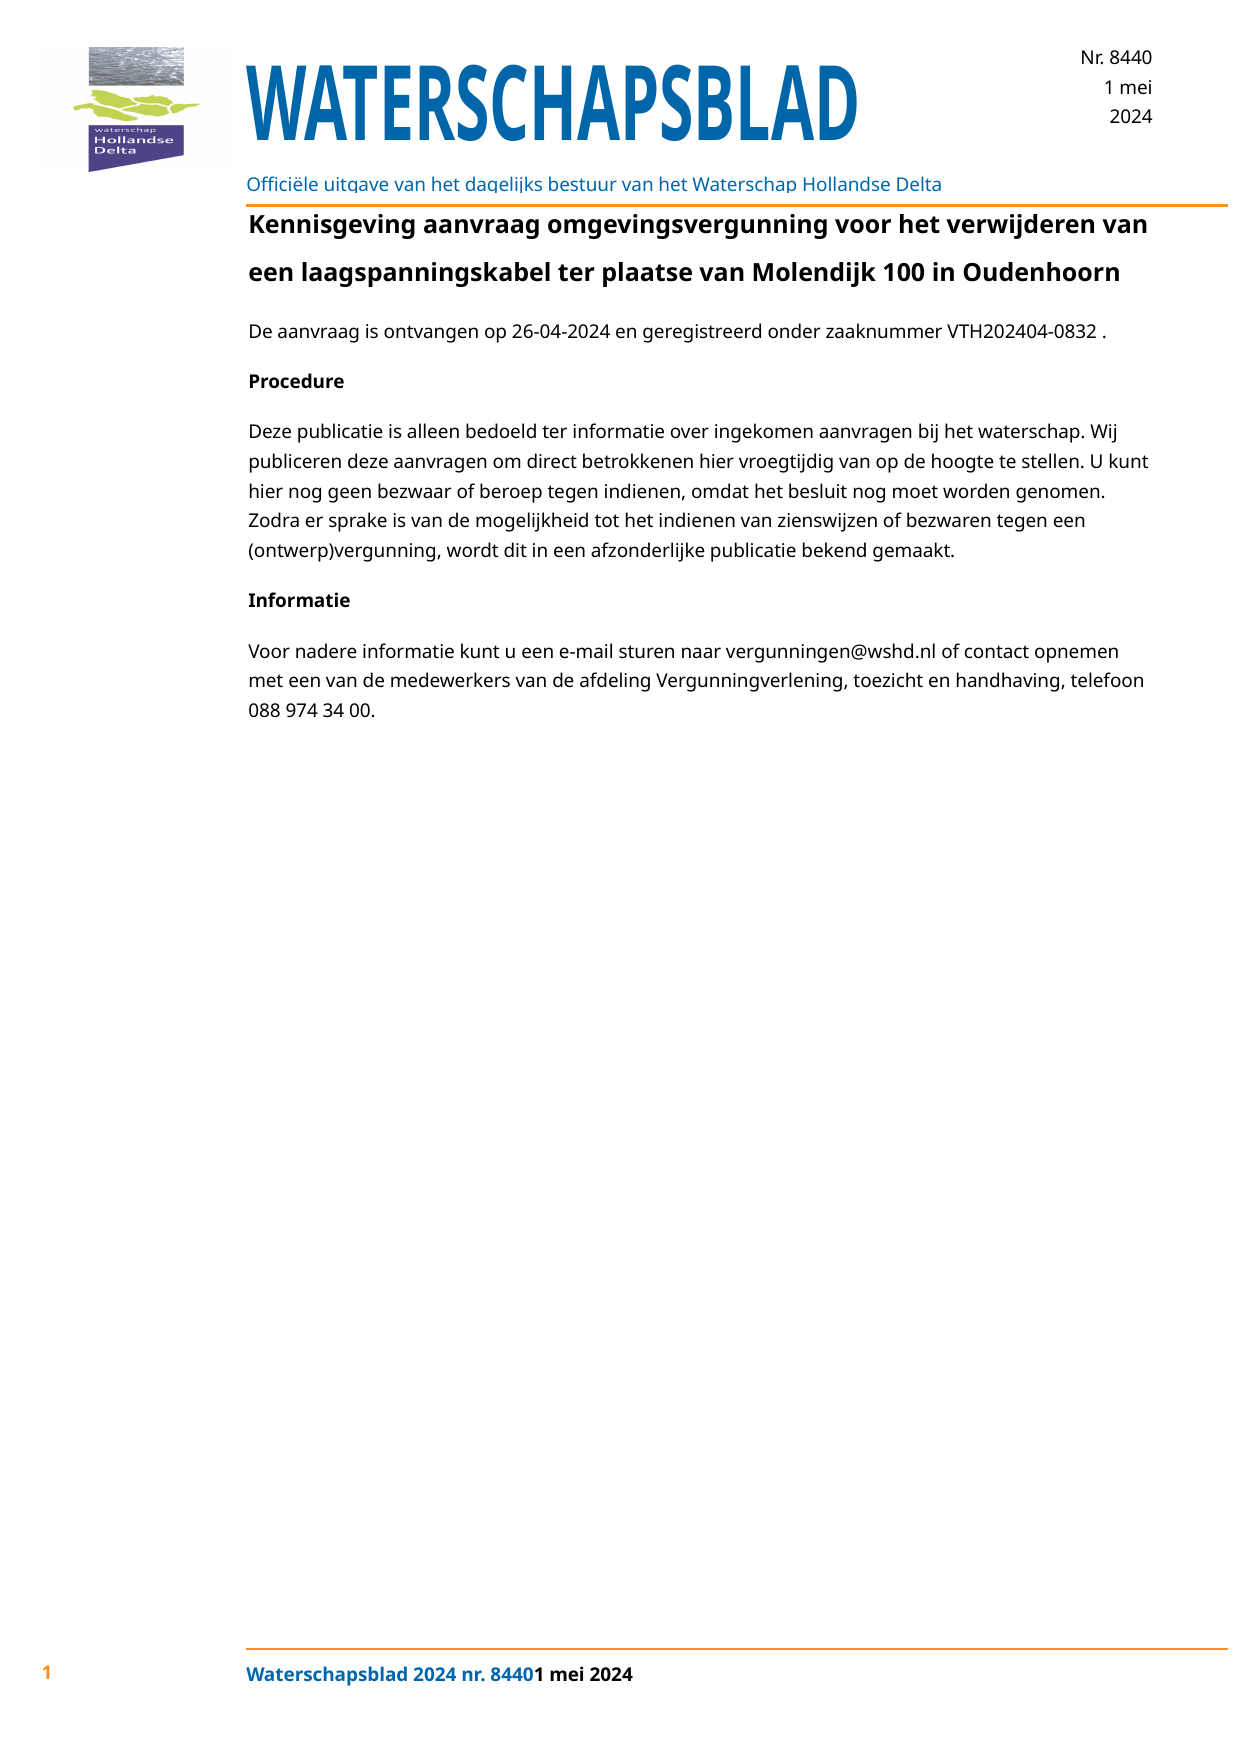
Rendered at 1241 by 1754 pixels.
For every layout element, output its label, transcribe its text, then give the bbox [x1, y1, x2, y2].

picture [41, 47, 231, 172]
text Kennisgeving aanvraag omgevingsvergunning voor het verwijderen van een laagspanningskabel ter plaatse van Molendijk 100 in Oudenhoorn [248, 207, 1152, 288]
text Informatie [248, 587, 1152, 613]
text Procedure [248, 368, 1152, 394]
text Deze publicatie is alleen bedoeld ter informatie over ingekomen aanvragen bij het waterschap. Wij publiceren deze aanvragen om direct betrokkenen hier vroegtijdig van op de hoogte te stellen. U kunt hier nog geen bezwaar of beroep tegen indienen, omdat het besluit nog moet worden genomen. Zodra er sprake is van de mogelijkheid tot het indienen van zienswijzen of bezwaren tegen een (ontwerp)vergunning, wordt dit in een afzonderlijke publicatie bekend gemaakt. [248, 419, 1152, 563]
text De aanvraag is ontvangen op 26-04-2024 en geregistreerd onder zaaknummer VTH202404-0832 . [248, 318, 1152, 344]
text Voor nadere informatie kunt u een e-mail sturen naar vergunningen@wshd.nl of contact opnemen met een van de medewerkers van de afdeling Vergunningverlening, toezicht en handhaving, telefoon 088 974 34 00. [248, 638, 1152, 723]
